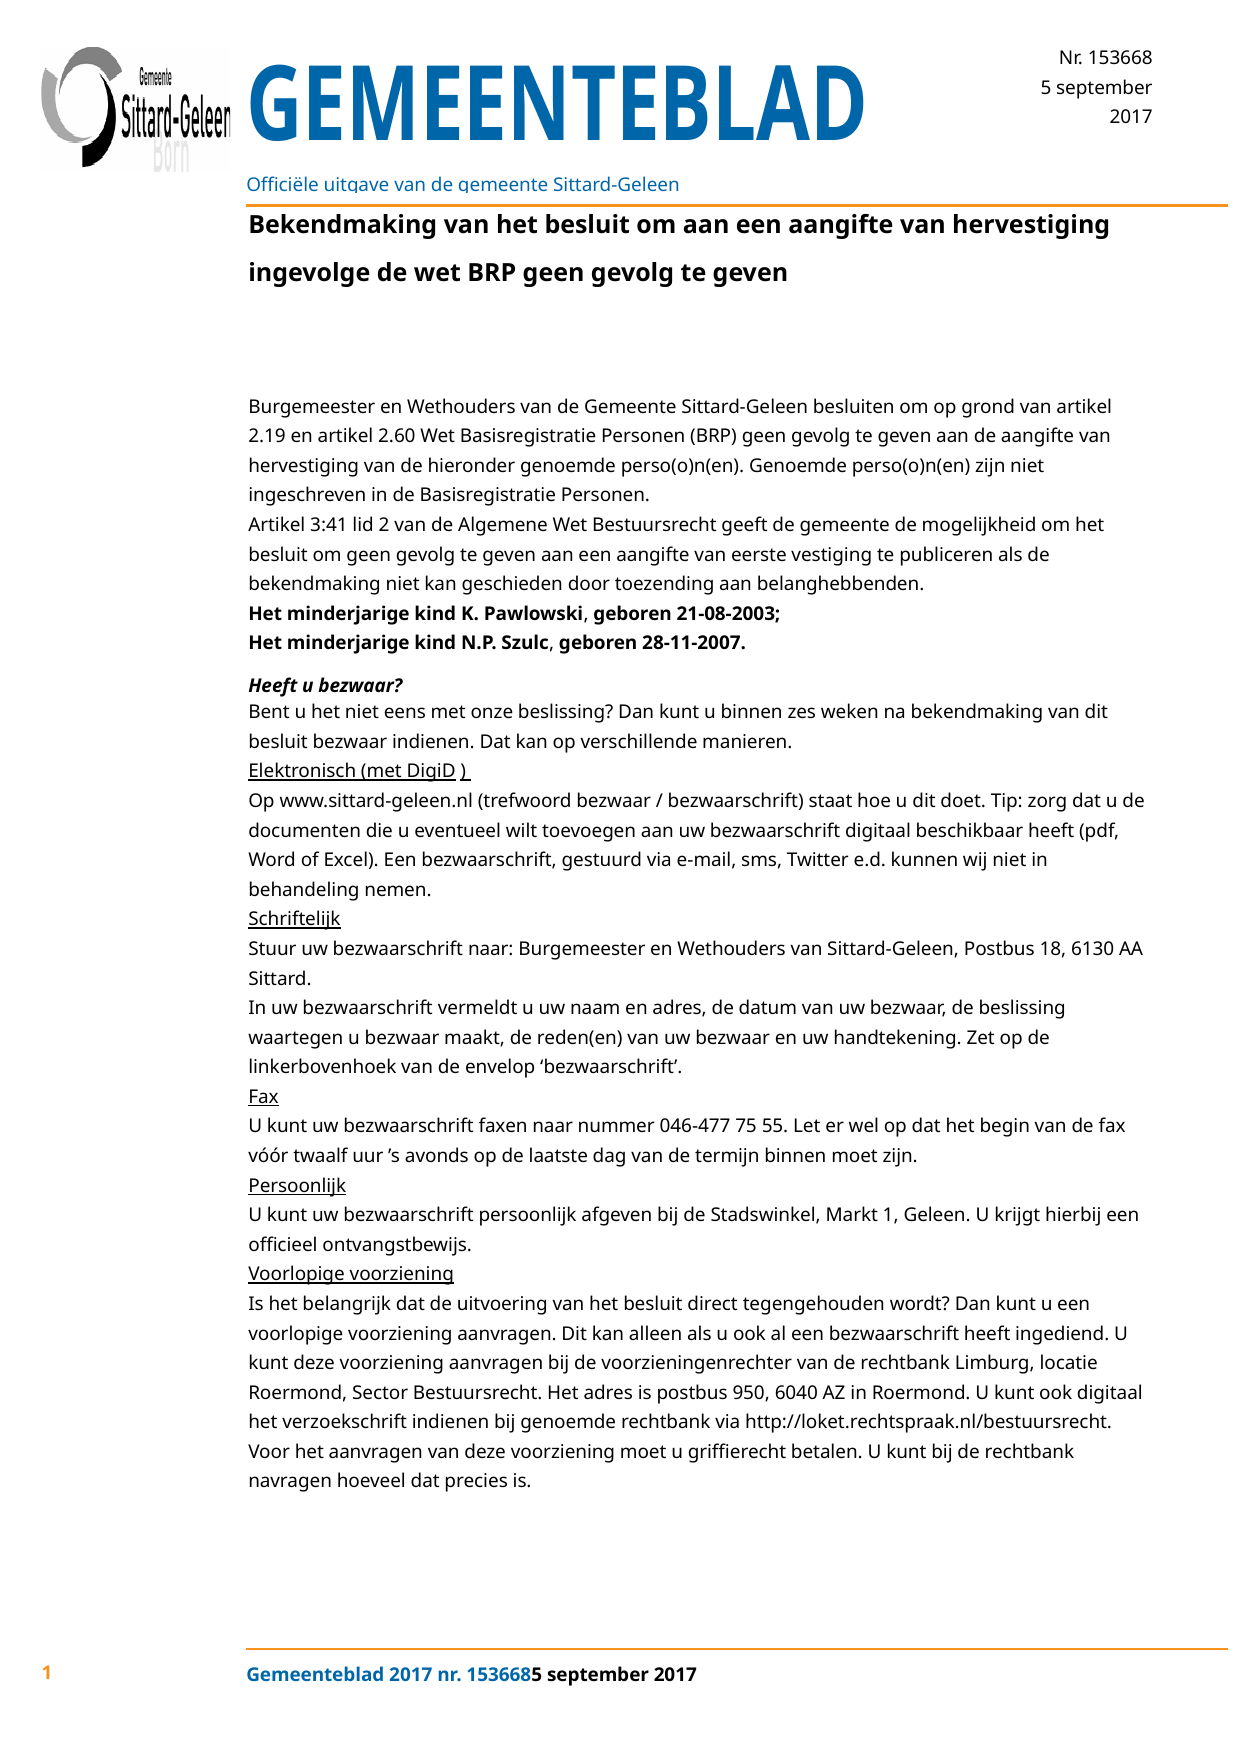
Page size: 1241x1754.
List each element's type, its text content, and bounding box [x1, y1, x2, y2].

text Fax [248, 1083, 1152, 1109]
text Voorlopige voorziening [248, 1261, 1152, 1286]
text Schriftelijk [248, 906, 1152, 931]
text U kunt uw bezwaarschrift faxen naar nummer 046-477 75 55. Let er wel op dat het begin van de fax vóór twaalf uur ’s avonds op de laatste dag van de termijn binnen moet zijn. [248, 1113, 1152, 1168]
text Bent u het niet eens met onze beslissing? Dan kunt u binnen zes weken na bekendmaking van dit besluit bezwaar indienen. Dat kan op verschillende manieren. [248, 698, 1152, 754]
text Bekendmaking van het besluit om aan een aangifte van hervestiging ingevolge de wet BRP geen gevolg te geven [248, 207, 1152, 288]
text Stuur uw bezwaarschrift naar: Burgemeester en Wethouders van Sittard-Geleen, Postbus 18, 6130 AA Sittard. [248, 935, 1152, 990]
picture [41, 47, 231, 172]
text U kunt uw bezwaarschrift persoonlijk afgeven bij de Stadswinkel, Markt 1, Geleen. U krijgt hierbij een officieel ontvangstbewijs. [248, 1201, 1152, 1257]
text In uw bezwaarschrift vermeldt u uw naam en adres, de datum van uw bezwaar, de beslissing waartegen u bezwaar maakt, de reden(en) van uw bezwaar en uw handtekening. Zet op de linkerbovenhoek van de envelop ‘bezwaarschrift’. [248, 994, 1152, 1079]
text Artikel 3:41 lid 2 van de Algemene Wet Bestuursrecht geeft de gemeente de mogelijkheid om het besluit om geen gevolg te geven aan een aangifte van eerste vestiging te publiceren als de bekendmaking niet kan geschieden door toezending aan belanghebbenden. [248, 511, 1152, 596]
text Het minderjarige kind N.P. Szulc, geboren 28-11-2007. [248, 629, 1152, 655]
text Heeft u bezwaar? [248, 673, 1152, 698]
text Op www.sittard-geleen.nl (trefwoord bezwaar / bezwaarschrift) staat hoe u dit doet. Tip: zorg dat u de documenten die u eventueel wilt toevoegen aan uw bezwaarschrift digitaal beschikbaar heeft (pdf, Word of Excel). Een bezwaarschrift, gestuurd via e-mail, sms, Twitter e.d. kunnen wij niet in behandeling nemen. [248, 787, 1152, 902]
text Burgemeester en Wethouders van de Gemeente Sittard-Geleen besluiten om op grond van artikel 2.19 en artikel 2.60 Wet Basisregistratie Personen (BRP) geen gevolg te geven aan de aangifte van hervestiging van de hieronder genoemde perso(o)n(en). Genoemde perso(o)n(en) zijn niet ingeschreven in de Basisregistratie Personen. [248, 393, 1152, 507]
text Is het belangrijk dat de uitvoering van het besluit direct tegengehouden wordt? Dan kunt u een voorlopige voorziening aanvragen. Dit kan alleen als u ook al een bezwaarschrift heeft ingediend. U kunt deze voorziening aanvragen bij de voorzieningenrechter van de rechtbank Limburg, locatie Roermond, Sector Bestuursrecht. Het adres is postbus 950, 6040 AZ in Roermond. U kunt ook digitaal het verzoekschrift indienen bij genoemde rechtbank via http://loket.rechtspraak.nl/bestuursrecht. Voor het aanvragen van deze voorziening moet u griffierecht betalen. U kunt bij de rechtbank navragen hoeveel dat precies is. [248, 1290, 1152, 1493]
text Elektronisch (met DigiD ) [248, 758, 1152, 783]
text Het minderjarige kind K. Pawlowski, geboren 21-08-2003; [248, 600, 1152, 626]
text Persoonlijk [248, 1172, 1152, 1197]
